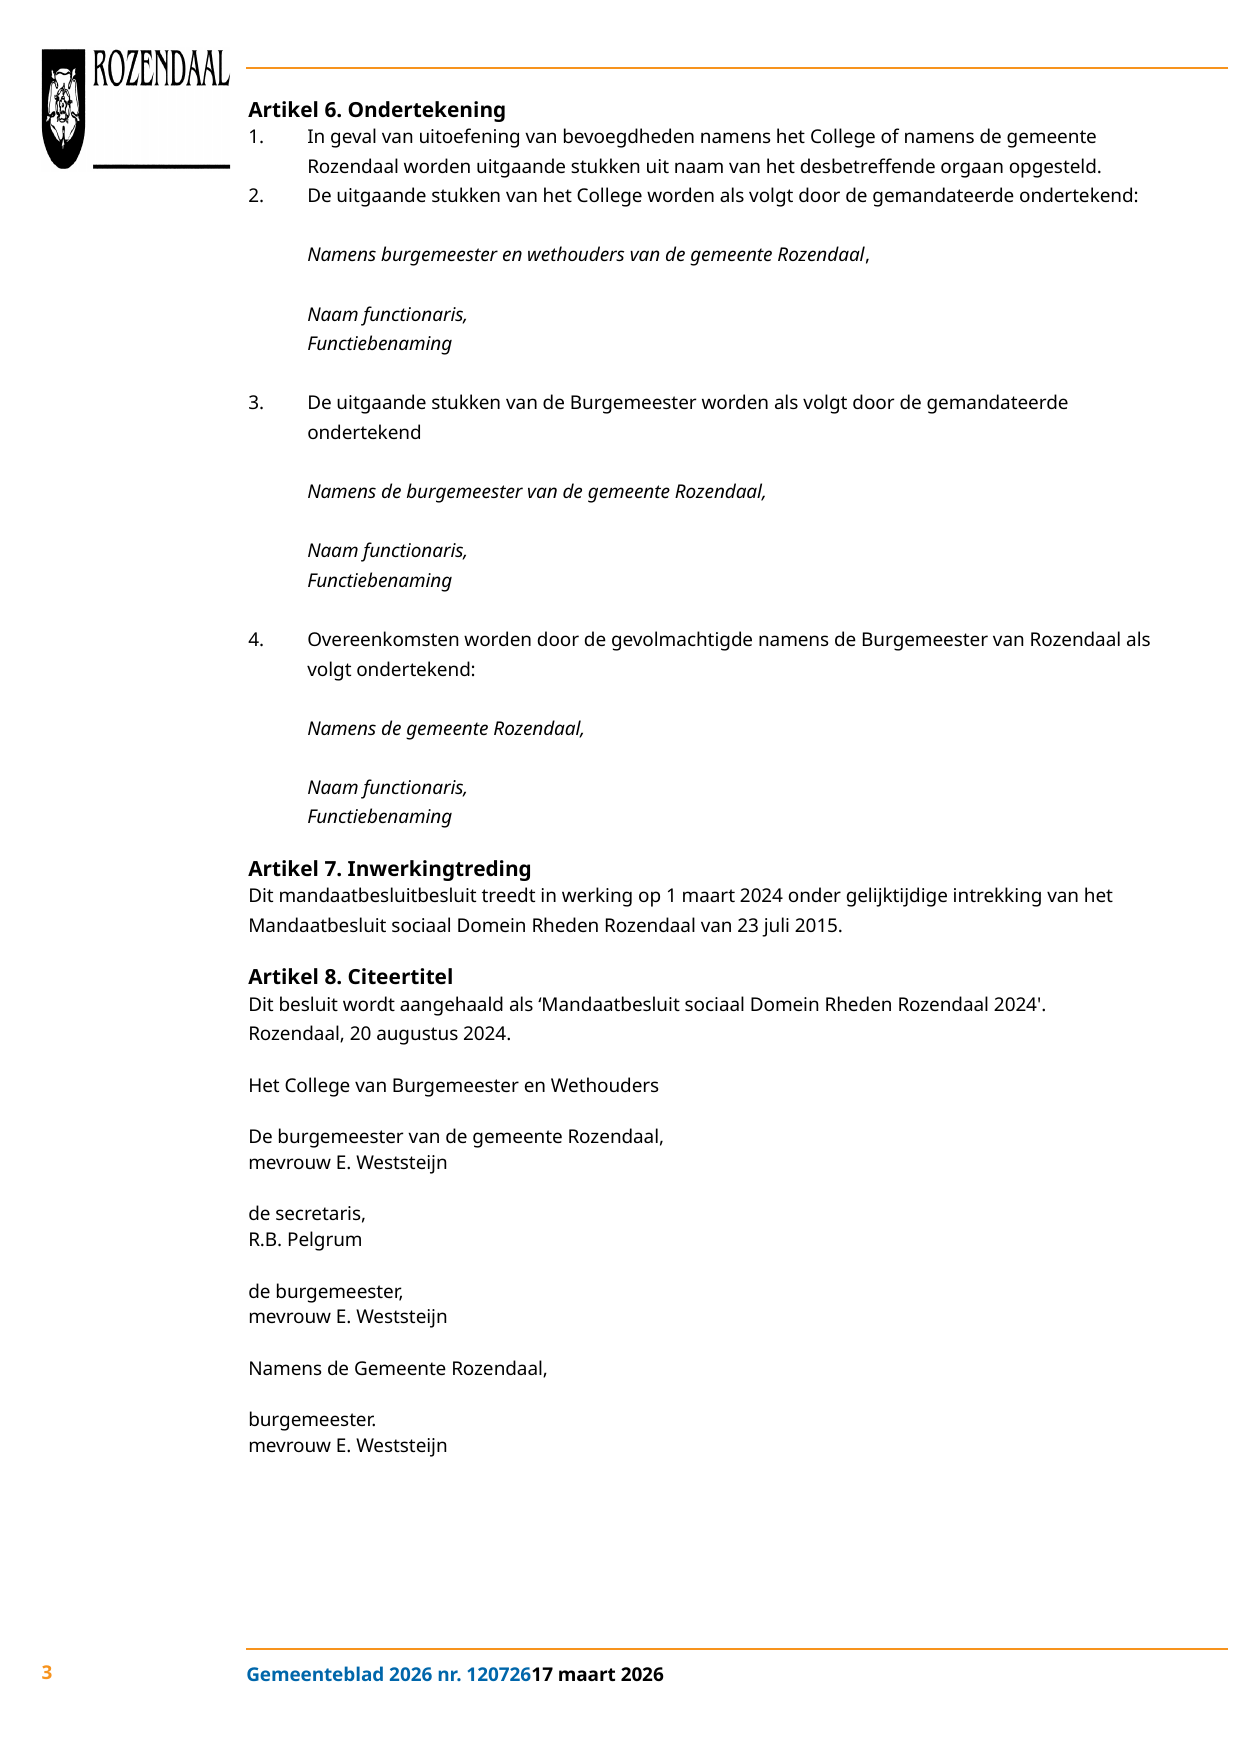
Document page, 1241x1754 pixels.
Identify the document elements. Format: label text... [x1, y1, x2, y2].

text Namens de Gemeente Rozendaal, [248, 1355, 1152, 1381]
text mevrouw E. Weststeijn [248, 1432, 1152, 1458]
list In geval van uitoefening van bevoegdheden namens het College of namens de gemeente Rozendaal worden uitgaande stukken uit naam van het desbetreffende orgaan opgesteld. [248, 123, 1152, 178]
text De burgemeester van de gemeente Rozendaal, [248, 1123, 1152, 1149]
list Naam functionaris, [248, 774, 1152, 800]
text de burgemeester, [248, 1278, 1152, 1303]
list Namens de gemeente Rozendaal, [248, 715, 1152, 741]
list Functiebenaming [248, 804, 1152, 829]
text Rozendaal, 20 augustus 2024. [248, 1021, 1152, 1046]
text Het College van Burgemeester en Wethouders [248, 1072, 1152, 1098]
list Naam functionaris, [248, 301, 1152, 326]
text mevrouw E. Weststeijn [248, 1149, 1152, 1175]
list Functiebenaming [248, 567, 1152, 593]
list De uitgaande stukken van de Burgemeester worden als volgt door de gemandateerde ondertekend [248, 389, 1152, 445]
list Namens burgemeester en wethouders van de gemeente Rozendaal, [248, 242, 1152, 267]
list Naam functionaris, [248, 537, 1152, 563]
list Overeenkomsten worden door de gevolmachtigde namens de Burgemeester van Rozendaal als volgt ondertekend: [248, 626, 1152, 681]
text Artikel 6. Ondertekening [248, 95, 1152, 123]
text Dit mandaatbesluitbesluit treedt in werking op 1 maart 2024 onder gelijktijdige intrekking van het Mandaatbesluit sociaal Domein Rheden Rozendaal van 23 juli 2015. [248, 882, 1152, 938]
text burgemeester. [248, 1406, 1152, 1432]
picture [41, 47, 231, 172]
list Namens de burgemeester van de gemeente Rozendaal, [248, 478, 1152, 504]
text mevrouw E. Weststeijn [248, 1303, 1152, 1329]
list Functiebenaming [248, 330, 1152, 356]
text Artikel 7. Inwerkingtreding [248, 854, 1152, 882]
text de secretaris, [248, 1201, 1152, 1226]
list De uitgaande stukken van het College worden als volgt door de gemandateerde ondertekend: [248, 182, 1152, 208]
text R.B. Pelgrum [248, 1226, 1152, 1252]
text Dit besluit wordt aangehaald als ‘Mandaatbesluit sociaal Domein Rheden Rozendaal 2024'. [248, 991, 1152, 1017]
text Artikel 8. Citeertitel [248, 962, 1152, 991]
